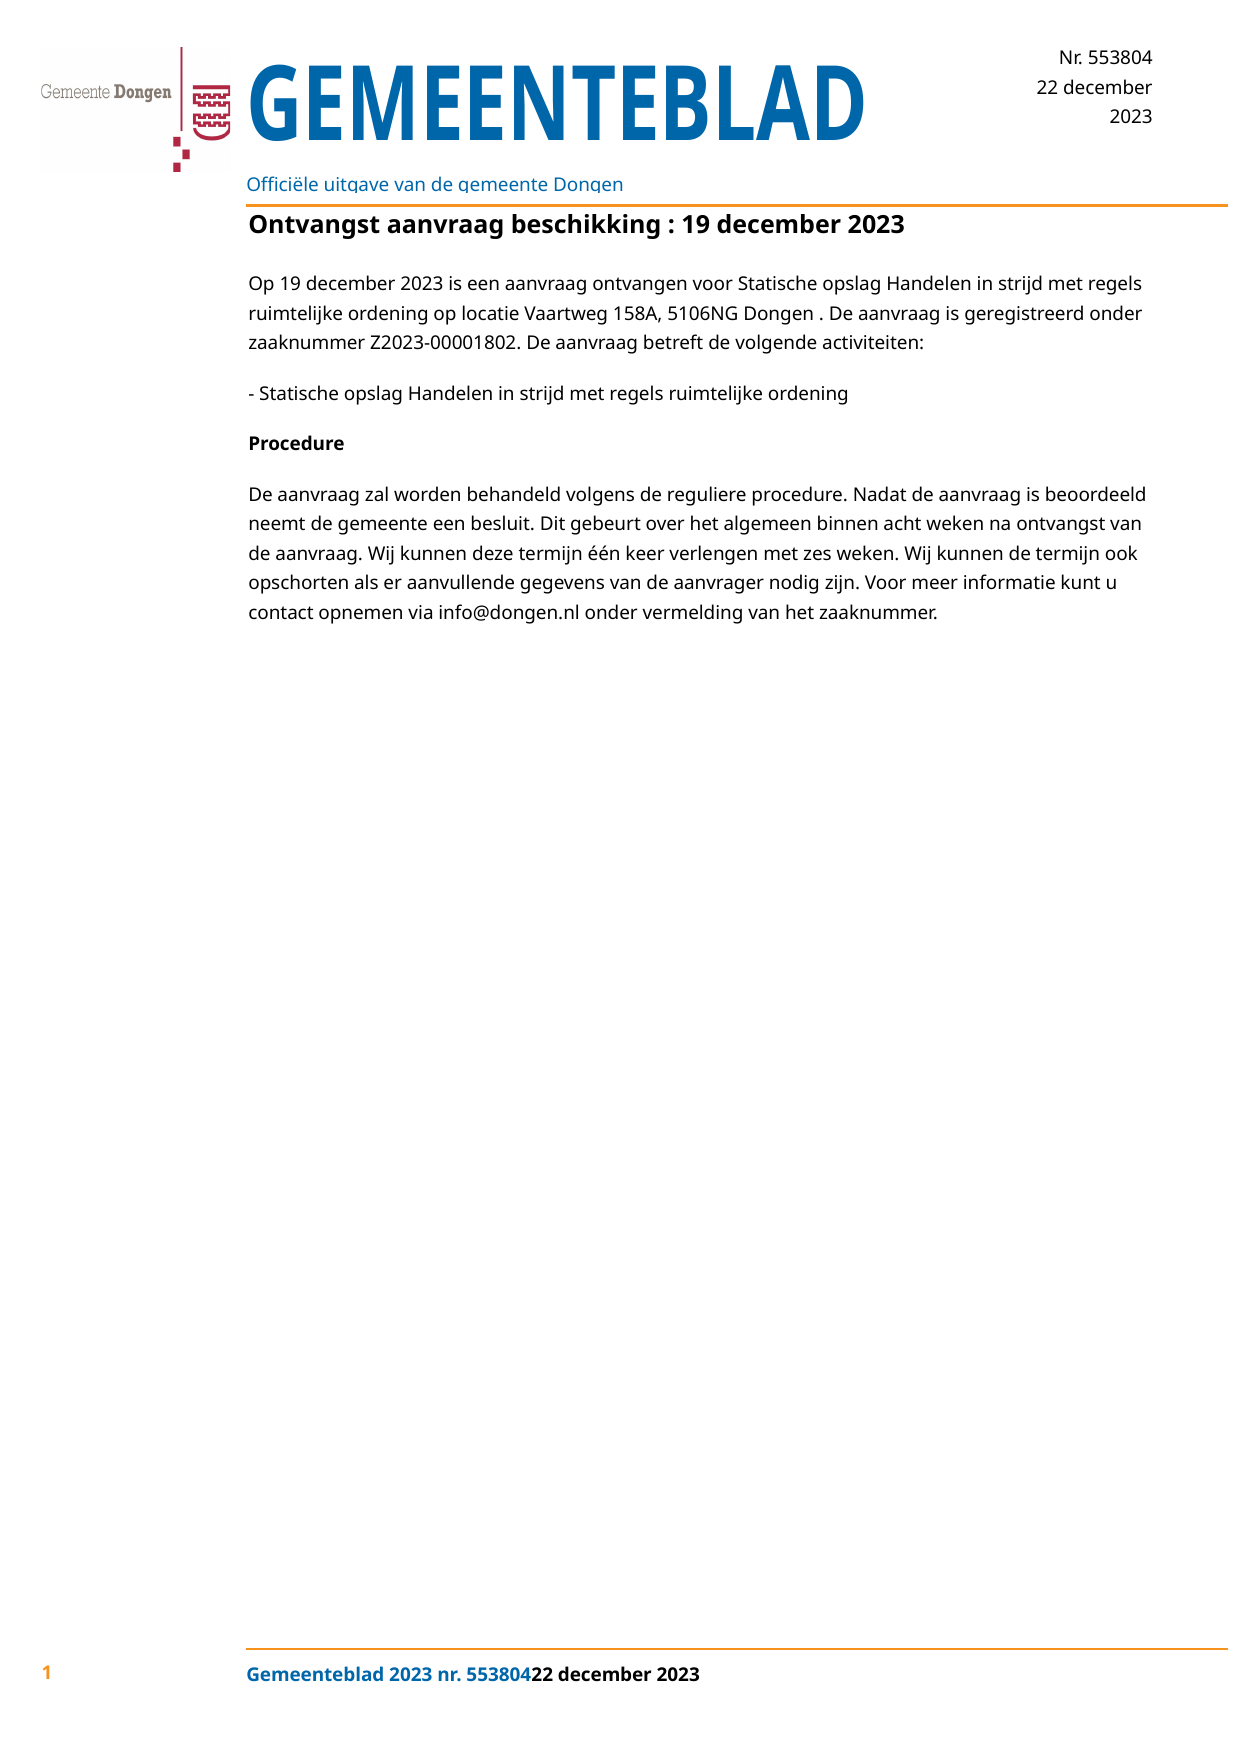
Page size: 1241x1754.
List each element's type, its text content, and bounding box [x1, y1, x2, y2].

text - Statische opslag Handelen in strijd met regels ruimtelijke ordening [248, 380, 1152, 406]
text Ontvangst aanvraag beschikking : 19 december 2023 [248, 207, 1152, 241]
text Op 19 december 2023 is een aanvraag ontvangen voor Statische opslag Handelen in strijd met regels ruimtelijke ordening op locatie Vaartweg 158A, 5106NG Dongen . De aanvraag is geregistreerd onder zaaknummer Z2023-00001802. De aanvraag betreft de volgende activiteiten: [248, 270, 1152, 355]
picture [41, 47, 231, 172]
text Procedure [248, 430, 1152, 456]
text De aanvraag zal worden behandeld volgens de reguliere procedure. Nadat de aanvraag is beoordeeld neemt de gemeente een besluit. Dit gebeurt over het algemeen binnen acht weken na ontvangst van de aanvraag. Wij kunnen deze termijn één keer verlengen met zes weken. Wij kunnen de termijn ook opschorten als er aanvullende gegevens van de aanvrager nodig zijn. Voor meer informatie kunt u contact opnemen via info@dongen.nl onder vermelding van het zaaknummer. [248, 481, 1152, 625]
